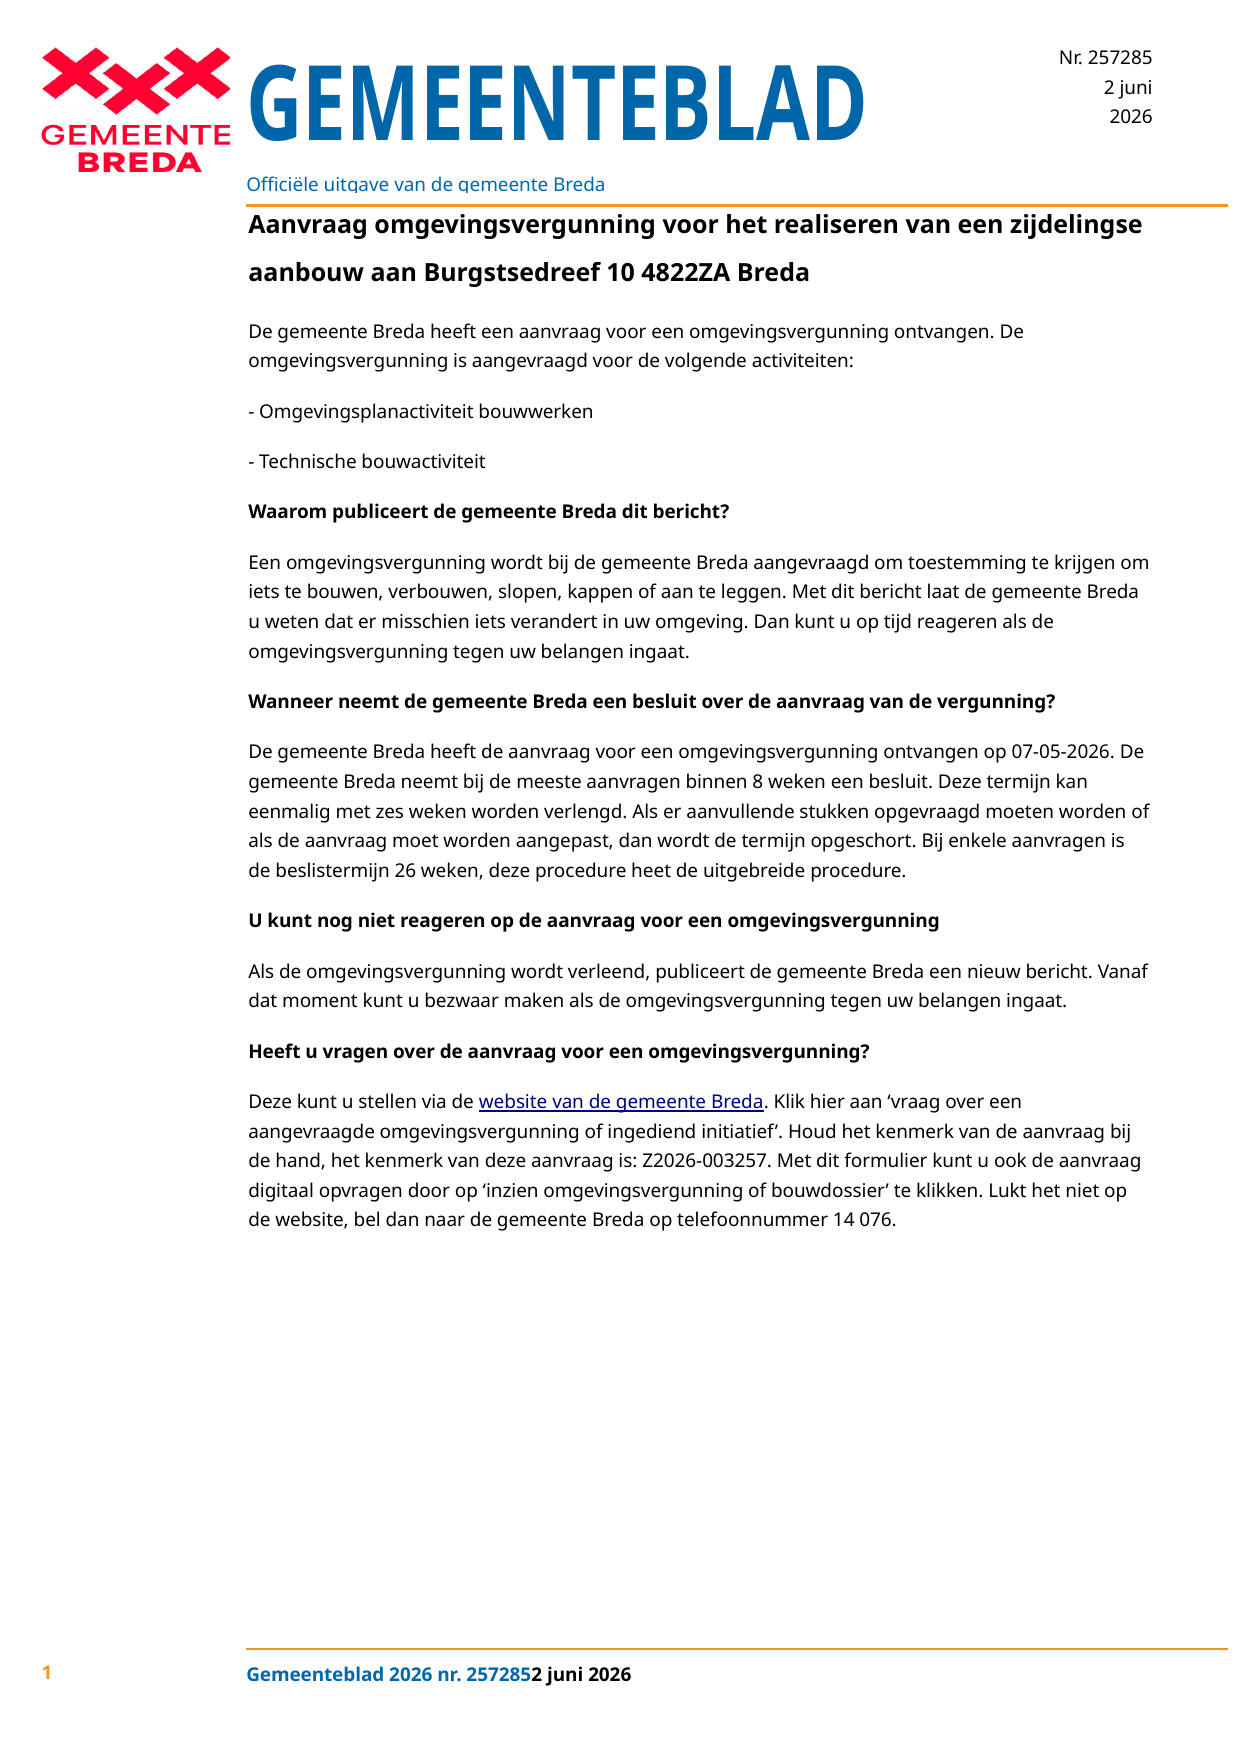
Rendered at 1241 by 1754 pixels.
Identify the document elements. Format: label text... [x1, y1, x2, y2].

picture [41, 47, 231, 172]
text Wanneer neemt de gemeente Breda een besluit over de aanvraag van de vergunning? [248, 688, 1152, 714]
text Deze kunt u stellen via de website van de gemeente Breda. Klik hier aan ‘vraag over een aangevraagde omgevingsvergunning of ingediend initiatief’. Houd het kenmerk van de aanvraag bij de hand, het kenmerk van deze aanvraag is: Z2026-003257. Met dit formulier kunt u ook de aanvraag digitaal opvragen door op ‘inzien omgevingsvergunning of bouwdossier’ te klikken. Lukt het niet op de website, bel dan naar de gemeente Breda op telefoonnummer 14 076. [248, 1088, 1152, 1232]
text Als de omgevingsvergunning wordt verleend, publiceert de gemeente Breda een nieuw bericht. Vanaf dat moment kunt u bezwaar maken als de omgevingsvergunning tegen uw belangen ingaat. [248, 958, 1152, 1013]
text - Technische bouwactiviteit [248, 448, 1152, 474]
text De gemeente Breda heeft een aanvraag voor een omgevingsvergunning ontvangen. De omgevingsvergunning is aangevraagd voor de volgende activiteiten: [248, 318, 1152, 373]
text - Omgevingsplanactiviteit bouwwerken [248, 398, 1152, 424]
text Waarom publiceert de gemeente Breda dit bericht? [248, 499, 1152, 524]
text Een omgevingsvergunning wordt bij de gemeente Breda aangevraagd om toestemming te krijgen om iets te bouwen, verbouwen, slopen, kappen of aan te leggen. Met dit bericht laat de gemeente Breda u weten dat er misschien iets verandert in uw omgeving. Dan kunt u op tijd reageren als de omgevingsvergunning tegen uw belangen ingaat. [248, 549, 1152, 664]
text Aanvraag omgevingsvergunning voor het realiseren van een zijdelingse aanbouw aan Burgstsedreef 10 4822ZA Breda [248, 207, 1152, 288]
text U kunt nog niet reageren op de aanvraag voor een omgevingsvergunning [248, 907, 1152, 933]
text De gemeente Breda heeft de aanvraag voor een omgevingsvergunning ontvangen op 07-05-2026. De gemeente Breda neemt bij de meeste aanvragen binnen 8 weken een besluit. Deze termijn kan eenmalig met zes weken worden verlengd. Als er aanvullende stukken opgevraagd moeten worden of als de aanvraag moet worden aangepast, dan wordt de termijn opgeschort. Bij enkele aanvragen is de beslistermijn 26 weken, deze procedure heet de uitgebreide procedure. [248, 739, 1152, 883]
text Heeft u vragen over de aanvraag voor een omgevingsvergunning? [248, 1038, 1152, 1064]
